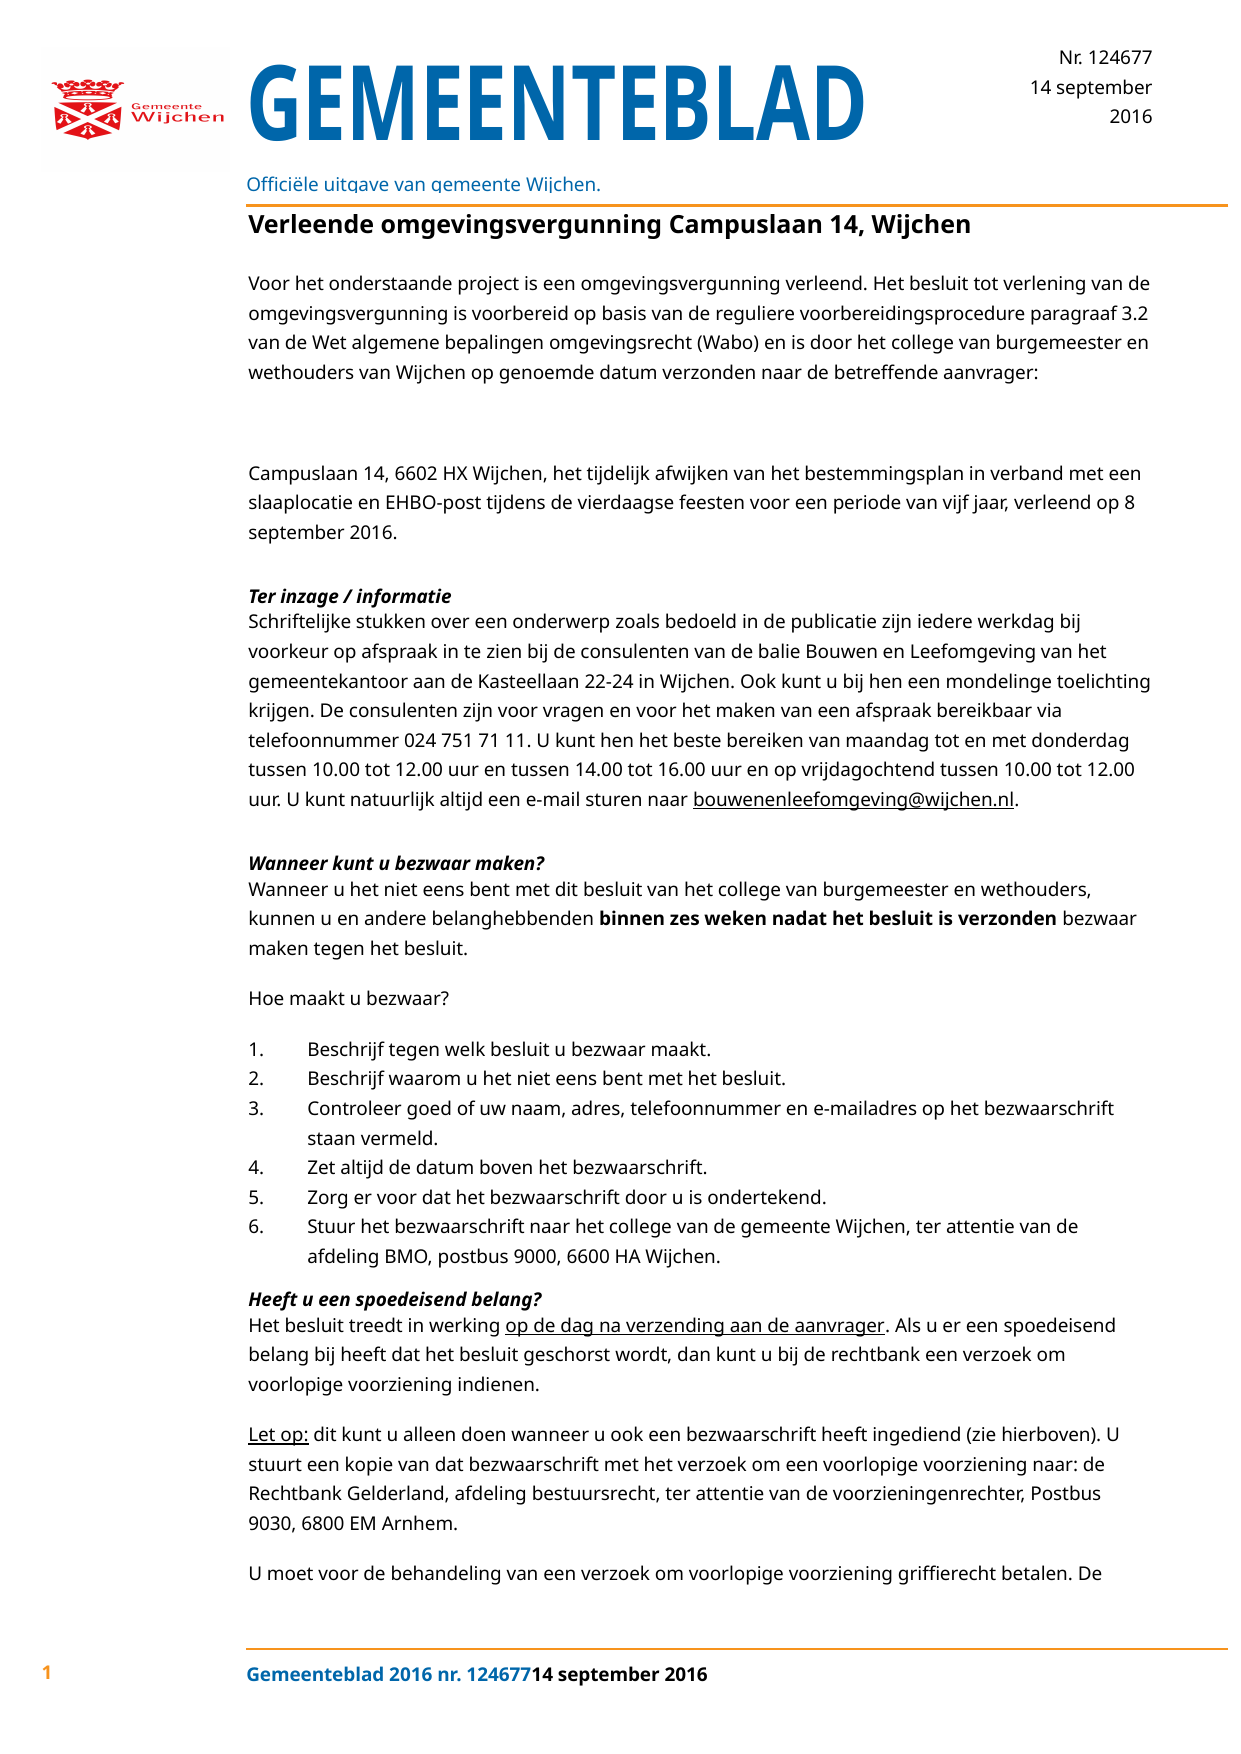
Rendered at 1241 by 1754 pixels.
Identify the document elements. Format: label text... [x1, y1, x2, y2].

text Hoe maakt u bezwaar? [248, 986, 1152, 1011]
text Wanneer u het niet eens bent met dit besluit van het college van burgemeester en wethouders, kunnen u en andere belanghebbenden binnen zes weken nadat het besluit is verzonden bezwaar maken tegen het besluit. [248, 876, 1152, 961]
list Beschrijf tegen welk besluit u bezwaar maakt. [248, 1036, 1152, 1062]
text Verleende omgevingsvergunning Campuslaan 14, Wijchen [248, 207, 1152, 241]
list Controleer goed of uw naam, adres, telefoonnummer en e-mailadres op het bezwaarschrift staan vermeld. [248, 1095, 1152, 1150]
list Beschrijf waarom u het niet eens bent met het besluit. [248, 1066, 1152, 1091]
text Let op: dit kunt u alleen doen wanneer u ook een bezwaarschrift heeft ingediend (zie hierboven). U stuurt een kopie van dat bezwaarschrift met het verzoek om een voorlopige voorziening naar: de Rechtbank Gelderland, afdeling bestuursrecht, ter attentie van de voorzieningenrechter, Postbus 9030, 6800 EM Arnhem. [248, 1421, 1152, 1536]
text Wanneer kunt u bezwaar maken? [248, 850, 1152, 876]
text Het besluit treedt in werking op de dag na verzending aan de aanvrager. Als u er een spoedeisend belang bij heeft dat het besluit geschorst wordt, dan kunt u bij de rechtbank een verzoek om voorlopige voorziening indienen. [248, 1312, 1152, 1397]
text Heeft u een spoedeisend belang? [248, 1286, 1152, 1312]
text Schriftelijke stukken over een onderwerp zoals bedoeld in de publicatie zijn iedere werkdag bij voorkeur op afspraak in te zien bij de consulenten van de balie Bouwen en Leefomgeving van het gemeentekantoor aan de Kasteellaan 22-24 in Wijchen. Ook kunt u bij hen een mondelinge toelichting krijgen. De consulenten zijn voor vragen en voor het maken van een afspraak bereikbaar via telefoonnummer 024 751 71 11. U kunt hen het beste bereiken van maandag tot en met donderdag tussen 10.00 tot 12.00 uur en tussen 14.00 tot 16.00 uur en op vrijdagochtend tussen 10.00 tot 12.00 uur. U kunt natuurlijk altijd een e-mail sturen naar bouwenenleefomgeving@wijchen.nl. [248, 609, 1152, 812]
text U moet voor de behandeling van een verzoek om voorlopige voorziening griffierecht betalen. De [248, 1561, 1152, 1586]
list Stuur het bezwaarschrift naar het college van de gemeente Wijchen, ter attentie van de afdeling BMO, postbus 9000, 6600 HA Wijchen. [248, 1213, 1152, 1269]
picture [41, 47, 231, 172]
list Zet altijd de datum boven het bezwaarschrift. [248, 1154, 1152, 1180]
text Voor het onderstaande project is een omgevingsvergunning verleend. Het besluit tot verlening van de omgevingsvergunning is voorbereid op basis van de reguliere voorbereidingsprocedure paragraaf 3.2 van de Wet algemene bepalingen omgevingsrecht (Wabo) en is door het college van burgemeester en wethouders van Wijchen op genoemde datum verzonden naar de betreffende aanvrager: [248, 270, 1152, 385]
text Ter inzage / informatie [248, 583, 1152, 609]
text Campuslaan 14, 6602 HX Wijchen, het tijdelijk afwijken van het bestemmingsplan in verband met een slaaplocatie en EHBO-post tijdens de vierdaagse feesten voor een periode van vijf jaar, verleend op 8 september 2016. [248, 460, 1152, 545]
list Zorg er voor dat het bezwaarschrift door u is ondertekend. [248, 1184, 1152, 1209]
